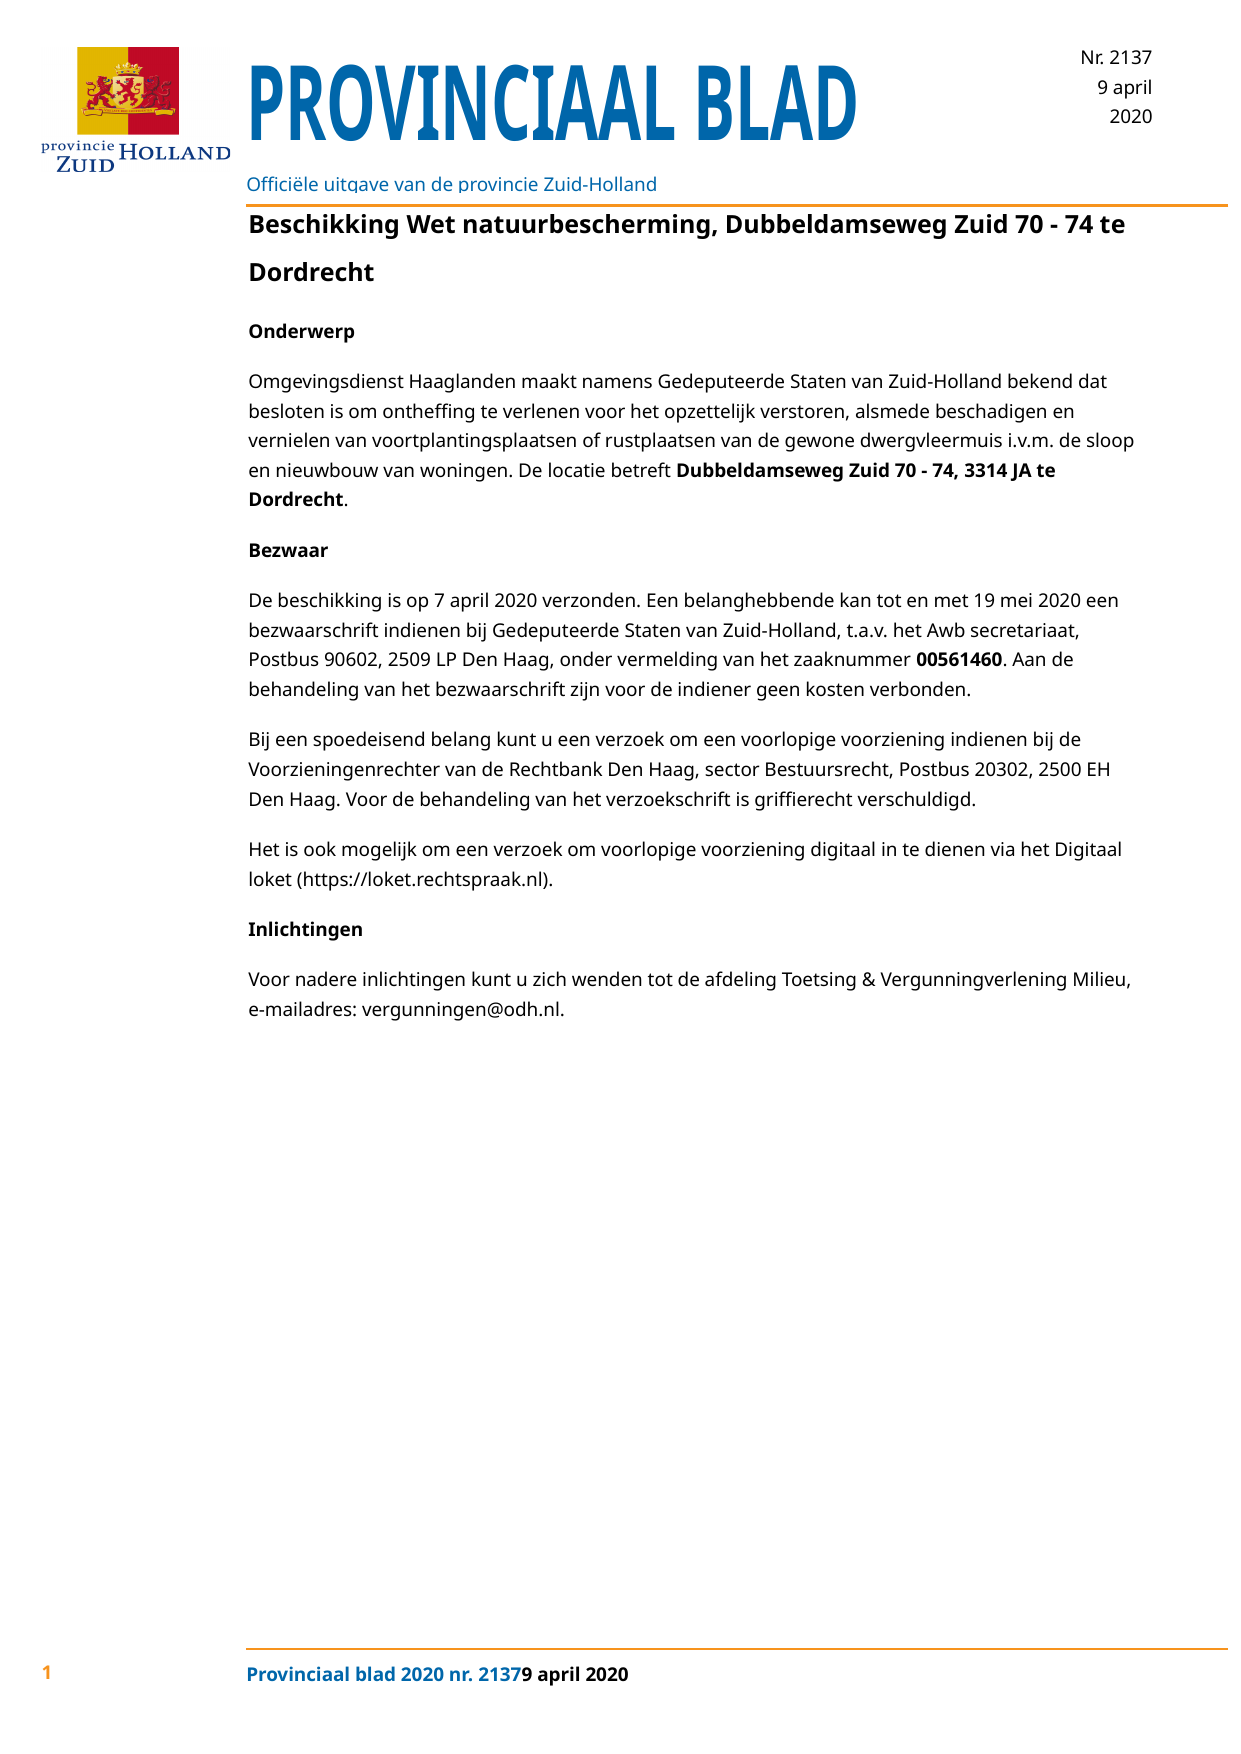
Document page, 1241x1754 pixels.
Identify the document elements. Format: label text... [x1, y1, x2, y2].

text Omgevingsdienst Haaglanden maakt namens Gedeputeerde Staten van Zuid-Holland bekend dat besloten is om ontheffing te verlenen voor het opzettelijk verstoren, alsmede beschadigen en vernielen van voortplantingsplaatsen of rustplaatsen van de gewone dwergvleermuis i.v.m. de sloop en nieuwbouw van woningen. De locatie betreft Dubbeldamseweg Zuid 70 - 74, 3314 JA te Dordrecht. [248, 368, 1152, 512]
text Inlichtingen [248, 916, 1152, 942]
text Het is ook mogelijk om een verzoek om voorlopige voorziening digitaal in te dienen via het Digitaal loket (https://loket.rechtspraak.nl). [248, 836, 1152, 892]
text Bij een spoedeisend belang kunt u een verzoek om een voorlopige voorziening indienen bij de Voorzieningenrechter van de Rechtbank Den Haag, sector Bestuursrecht, Postbus 20302, 2500 EH Den Haag. Voor de behandeling van het verzoekschrift is griffierecht verschuldigd. [248, 727, 1152, 812]
text Voor nadere inlichtingen kunt u zich wenden tot de afdeling Toetsing & Vergunningverlening Milieu, e-mailadres: vergunningen@odh.nl. [248, 967, 1152, 1022]
text Onderwerp [248, 318, 1152, 344]
text Beschikking Wet natuurbescherming, Dubbeldamseweg Zuid 70 - 74 te Dordrecht [248, 207, 1152, 288]
text Bezwaar [248, 537, 1152, 563]
text De beschikking is op 7 april 2020 verzonden. Een belanghebbende kan tot en met 19 mei 2020 een bezwaarschrift indienen bij Gedeputeerde Staten van Zuid-Holland, t.a.v. het Awb secretariaat, Postbus 90602, 2509 LP Den Haag, onder vermelding van het zaaknummer 00561460. Aan de behandeling van het bezwaarschrift zijn voor de indiener geen kosten verbonden. [248, 587, 1152, 702]
picture [41, 47, 231, 172]
